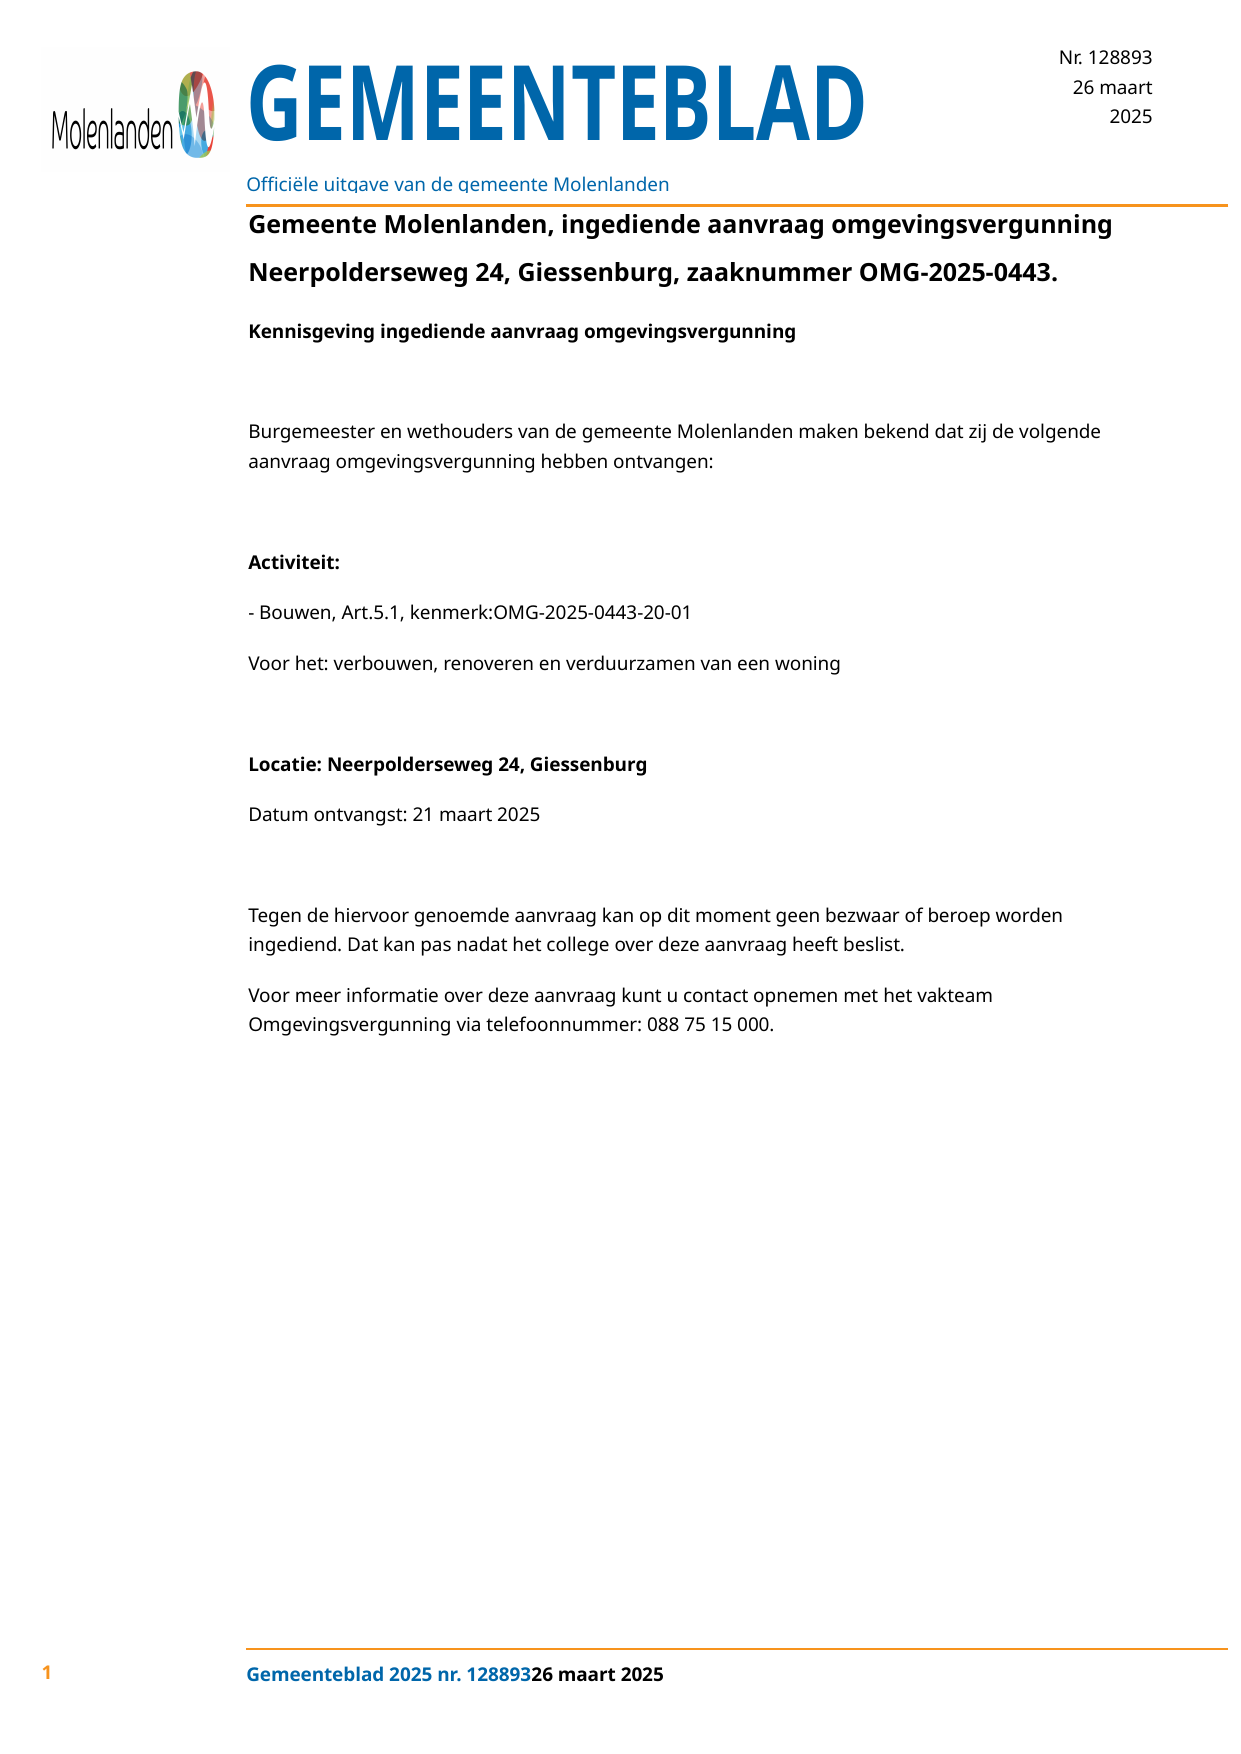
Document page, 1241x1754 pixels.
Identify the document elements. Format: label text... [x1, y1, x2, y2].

text Kennisgeving ingediende aanvraag omgevingsvergunning [248, 318, 1152, 344]
text Activiteit: [248, 549, 1152, 575]
picture [41, 47, 231, 172]
text Burgemeester en wethouders van de gemeente Molenlanden maken bekend dat zij de volgende aanvraag omgevingsvergunning hebben ontvangen: [248, 419, 1152, 474]
text - Bouwen, Art.5.1, kenmerk:OMG-2025-0443-20-01 [248, 599, 1152, 625]
text Tegen de hiervoor genoemde aanvraag kan op dit moment geen bezwaar of beroep worden ingediend. Dat kan pas nadat het college over deze aanvraag heeft beslist. [248, 902, 1152, 957]
text Voor meer informatie over deze aanvraag kunt u contact opnemen met het vakteam Omgevingsvergunning via telefoonnummer: 088 75 15 000. [248, 982, 1152, 1037]
text Locatie: Neerpolderseweg 24, Giessenburg [248, 751, 1152, 777]
text Voor het: verbouwen, renoveren en verduurzamen van een woning [248, 650, 1152, 676]
text Datum ontvangst: 21 maart 2025 [248, 801, 1152, 827]
text Gemeente Molenlanden, ingediende aanvraag omgevingsvergunning Neerpolderseweg 24, Giessenburg, zaaknummer OMG-2025-0443. [248, 207, 1152, 288]
